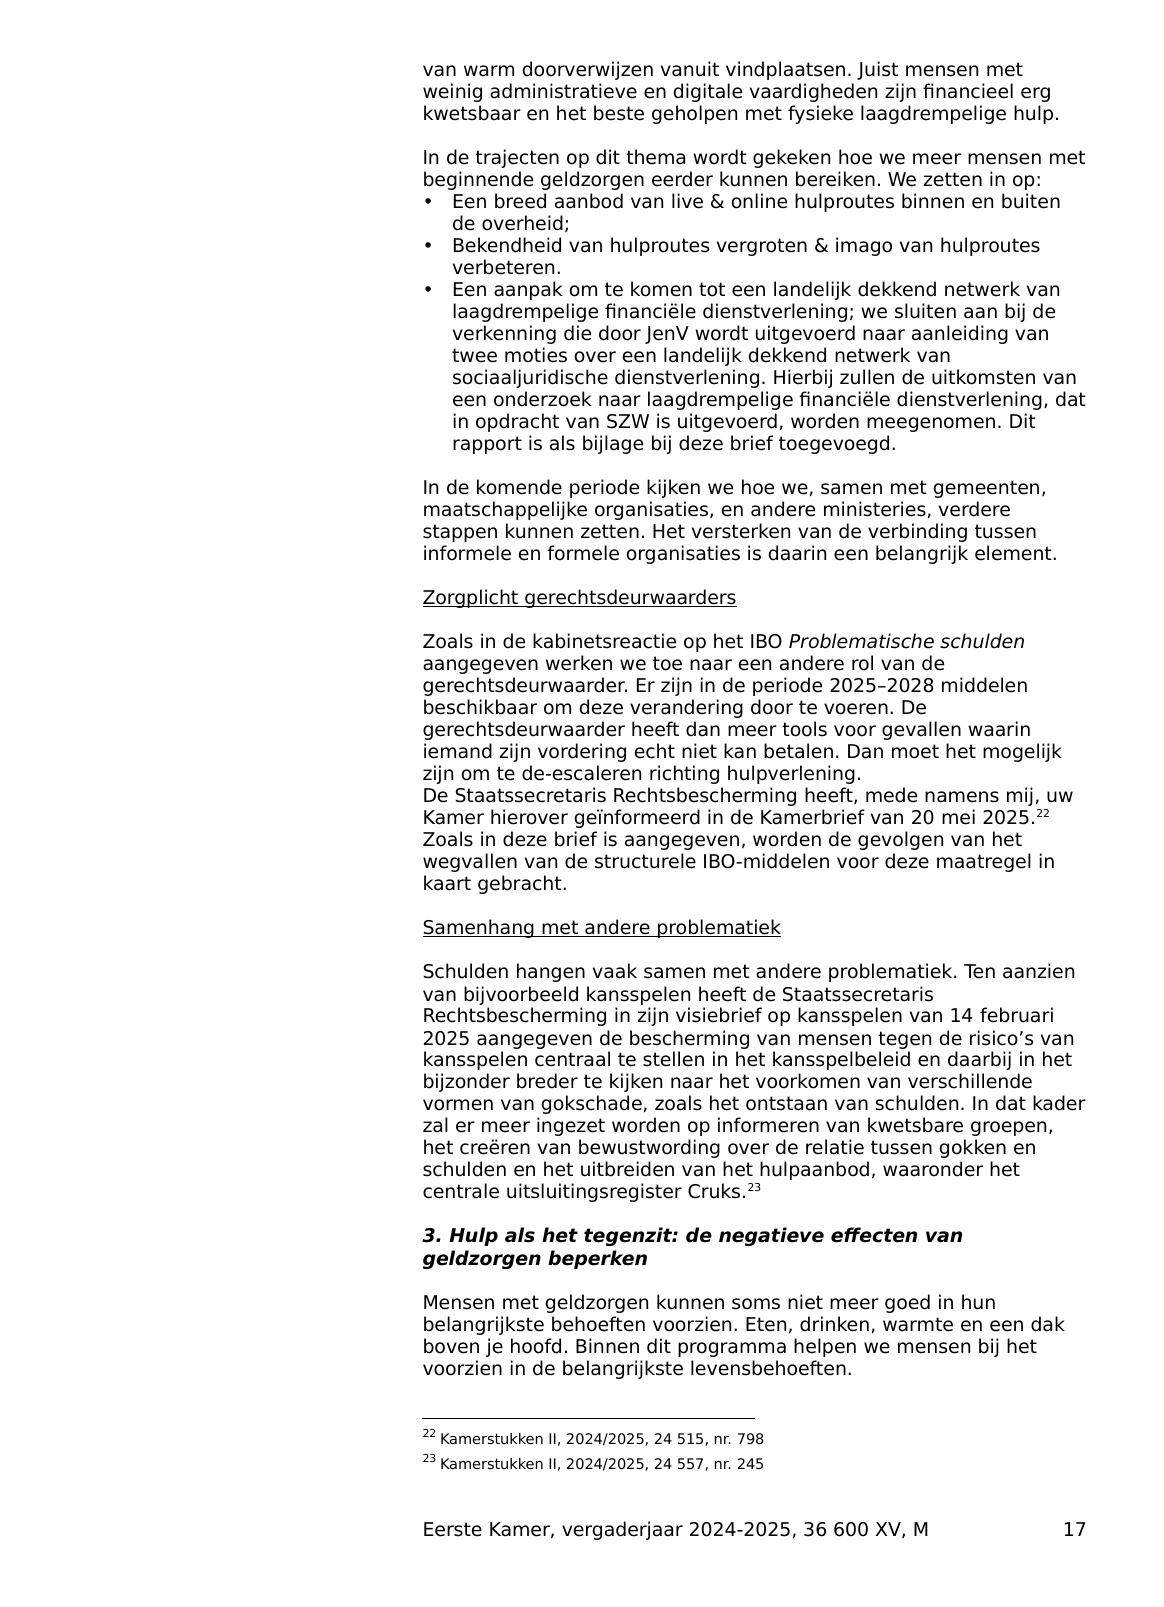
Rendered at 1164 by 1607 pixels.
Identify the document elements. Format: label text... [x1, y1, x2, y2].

text Mensen met geldzorgen kunnen soms niet meer goed in hun belangrijkste behoeften voorzien. Eten, drinken, warmte en een dak boven je hoofd. Binnen dit programma helpen we mensen bij het voorzien in de belangrijkste levensbehoeften. [422, 1292, 1087, 1379]
subtitle 3. Hulp als het tegenzit: de negatieve effecten van geldzorgen beperken [422, 1225, 1087, 1269]
text • Bekendheid van hulproutes vergroten & imago van hulproutes verbeteren. [422, 235, 1087, 279]
text van warm doorverwijzen vanuit vindplaatsen. Juist mensen met weinig administratieve en digitale vaardigheden zijn financieel erg kwetsbaar en het beste geholpen met fysieke laagdrempelige hulp. [422, 59, 1087, 125]
text • Een breed aanbod van live & online hulproutes binnen en buiten de overheid; [422, 191, 1087, 235]
subtitle Samenhang met andere problematiek [422, 917, 1087, 939]
text Kamerstukken II, 2024/2025, 24 515, nr. 798 [422, 1427, 1087, 1449]
text Kamerstukken II, 2024/2025, 24 557, nr. 245 [422, 1452, 1087, 1474]
text • Een aanpak om te komen tot een landelijk dekkend netwerk van laagdrempelige financiële dienstverlening; we sluiten aan bij de verkenning die door JenV wordt uitgevoerd naar aanleiding van twee moties over een landelijk dekkend netwerk van sociaaljuridische dienstverlening. Hierbij zullen de uitkomsten van een onderzoek naar laagdrempelige financiële dienstverlening, dat in opdracht van SZW is uitgevoerd, worden meegenomen. Dit rapport is als bijlage bij deze brief toegevoegd. [422, 279, 1087, 455]
text In de komende periode kijken we hoe we, samen met gemeenten, maatschappelijke organisaties, en andere ministeries, verdere stappen kunnen zetten. Het versterken van de verbinding tussen informele en formele organisaties is daarin een belangrijk element. [422, 477, 1087, 565]
text Zoals in de kabinetsreactie op het IBO Problematische schulden aangegeven werken we toe naar een andere rol van de gerechtsdeurwaarder. Er zijn in de periode 2025–2028 middelen beschikbaar om deze verandering door te voeren. De gerechtsdeurwaarder heeft dan meer tools voor gevallen waarin iemand zijn vordering echt niet kan betalen. Dan moet het mogelijk zijn om te de-escaleren richting hulpverlening. [422, 631, 1087, 785]
text Schulden hangen vaak samen met andere problematiek. Ten aanzien van bijvoorbeeld kansspelen heeft de Staatssecretaris Rechtsbescherming in zijn visiebrief op kansspelen van 14 februari 2025 aangegeven de bescherming van mensen tegen de risico’s van kansspelen centraal te stellen in het kansspelbeleid en daarbij in het bijzonder breder te kijken naar het voorkomen van verschillende vormen van gokschade, zoals het ontstaan van schulden. In dat kader zal er meer ingezet worden op informeren van kwetsbare groepen, het creëren van bewustwording over de relatie tussen gokken en schulden en het uitbreiden van het hulpaanbod, waaronder het centrale uitsluitingsregister Cruks. [422, 961, 1087, 1203]
subtitle Zorgplicht gerechtsdeurwaarders [422, 587, 1087, 609]
text In de trajecten op dit thema wordt gekeken hoe we meer mensen met beginnende geldzorgen eerder kunnen bereiken. We zetten in op: [422, 147, 1087, 191]
text De Staatssecretaris Rechtsbescherming heeft, mede namens mij, uw Kamer hierover geïnformeerd in de Kamerbrief van 20 mei 2025. Zoals in deze brief is aangegeven, worden de gevolgen van het wegvallen van de structurele IBO-middelen voor deze maatregel in kaart gebracht. [422, 785, 1087, 895]
